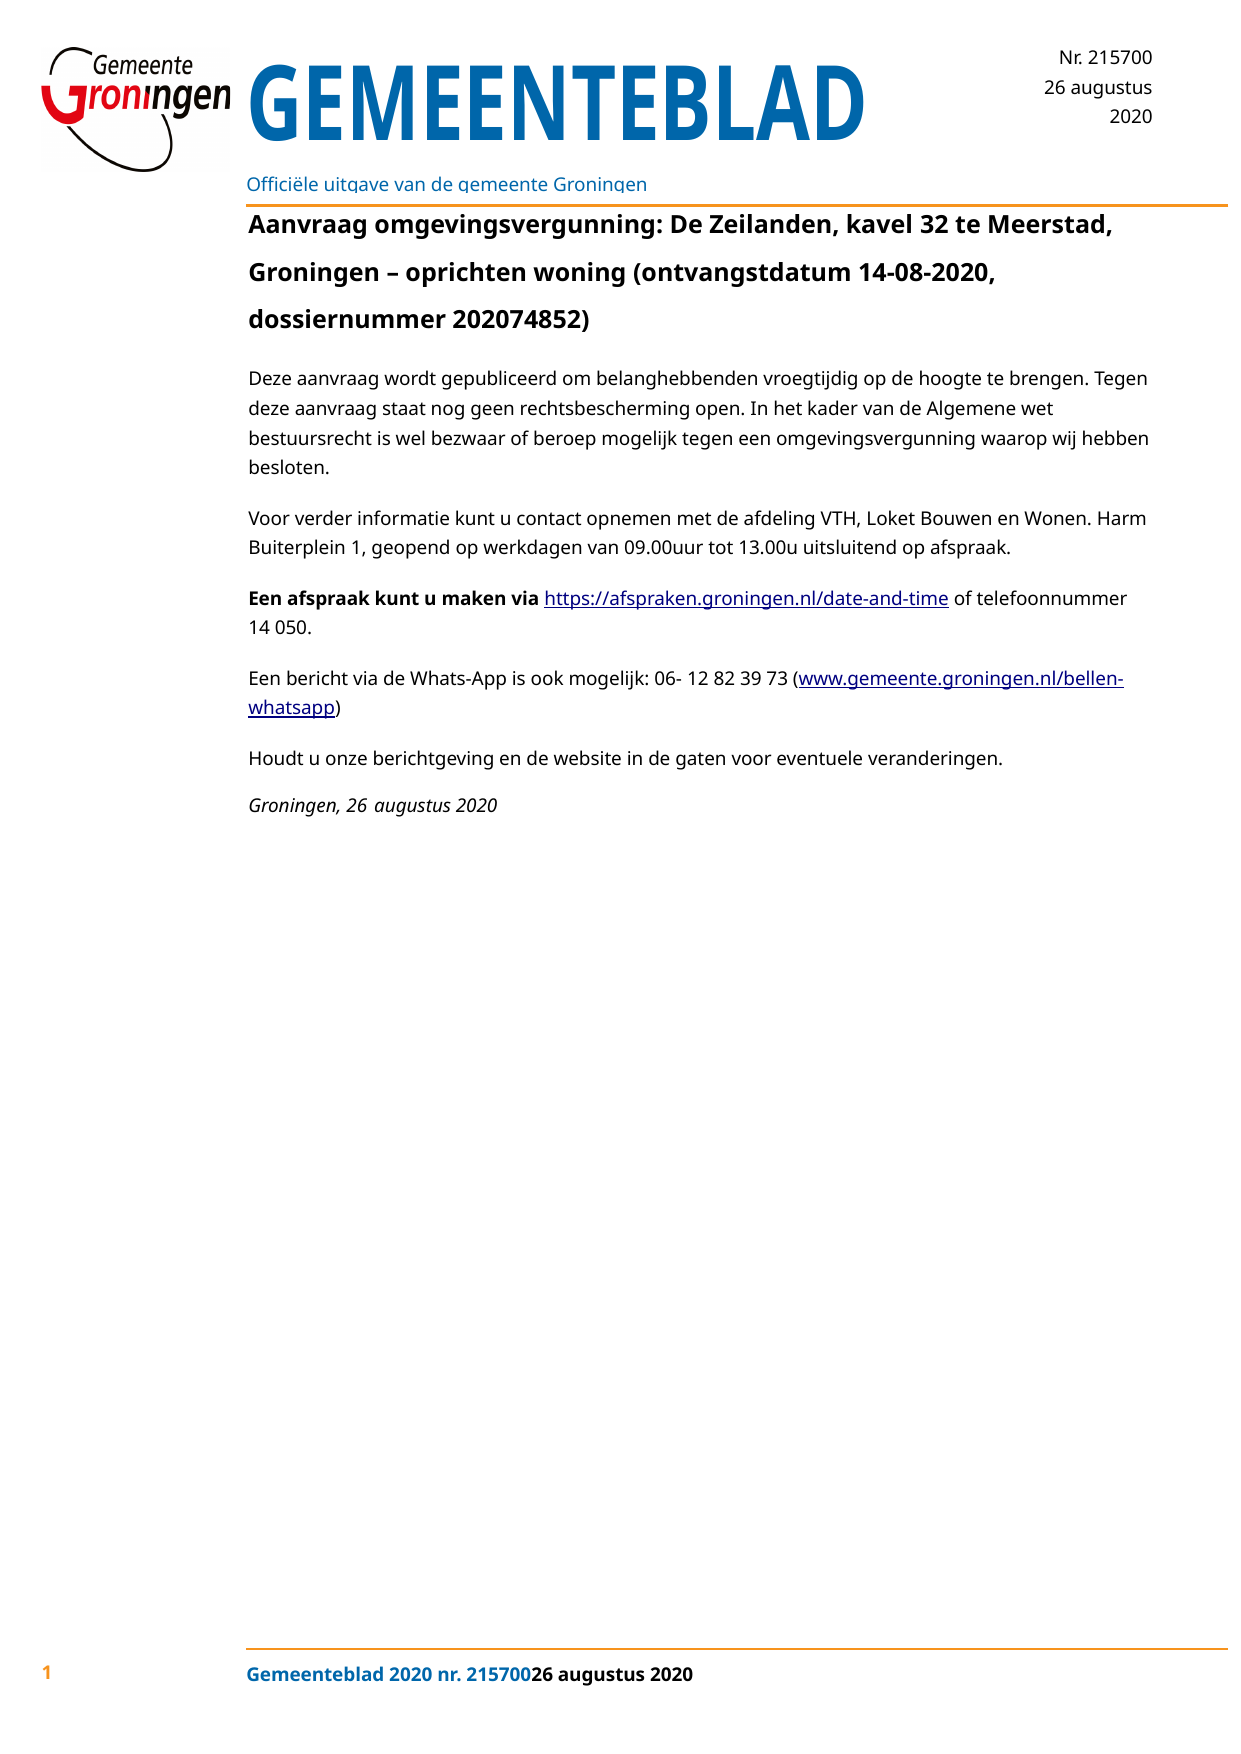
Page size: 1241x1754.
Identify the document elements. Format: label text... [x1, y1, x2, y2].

text Aanvraag omgevingsvergunning: De Zeilanden, kavel 32 te Meerstad, Groningen – oprichten woning (ontvangstdatum 14-08-2020, dossiernummer 202074852) [248, 207, 1152, 336]
text Houdt u onze berichtgeving en de website in de gaten voor eventuele veranderingen. [248, 745, 1152, 770]
text Voor verder informatie kunt u contact opnemen met de afdeling VTH, Loket Bouwen en Wonen. Harm Buiterplein 1, geopend op werkdagen van 09.00uur tot 13.00u uitsluitend op afspraak. [248, 505, 1152, 560]
text Groningen, 26 augustus 2020 [248, 792, 1152, 818]
text Een bericht via de Whats-App is ook mogelijk: 06- 12 82 39 73 (www.gemeente.groningen.nl/bellen-whatsapp) [248, 665, 1152, 720]
picture [41, 47, 231, 172]
text Deze aanvraag wordt gepubliceerd om belanghebbenden vroegtijdig op de hoogte te brengen. Tegen deze aanvraag staat nog geen rechtsbescherming open. In het kader van de Algemene wet bestuursrecht is wel bezwaar of beroep mogelijk tegen een omgevingsvergunning waarop wij hebben besloten. [248, 366, 1152, 480]
text Een afspraak kunt u maken via https://afspraken.groningen.nl/date-and-time of telefoonnummer 14 050. [248, 585, 1152, 640]
